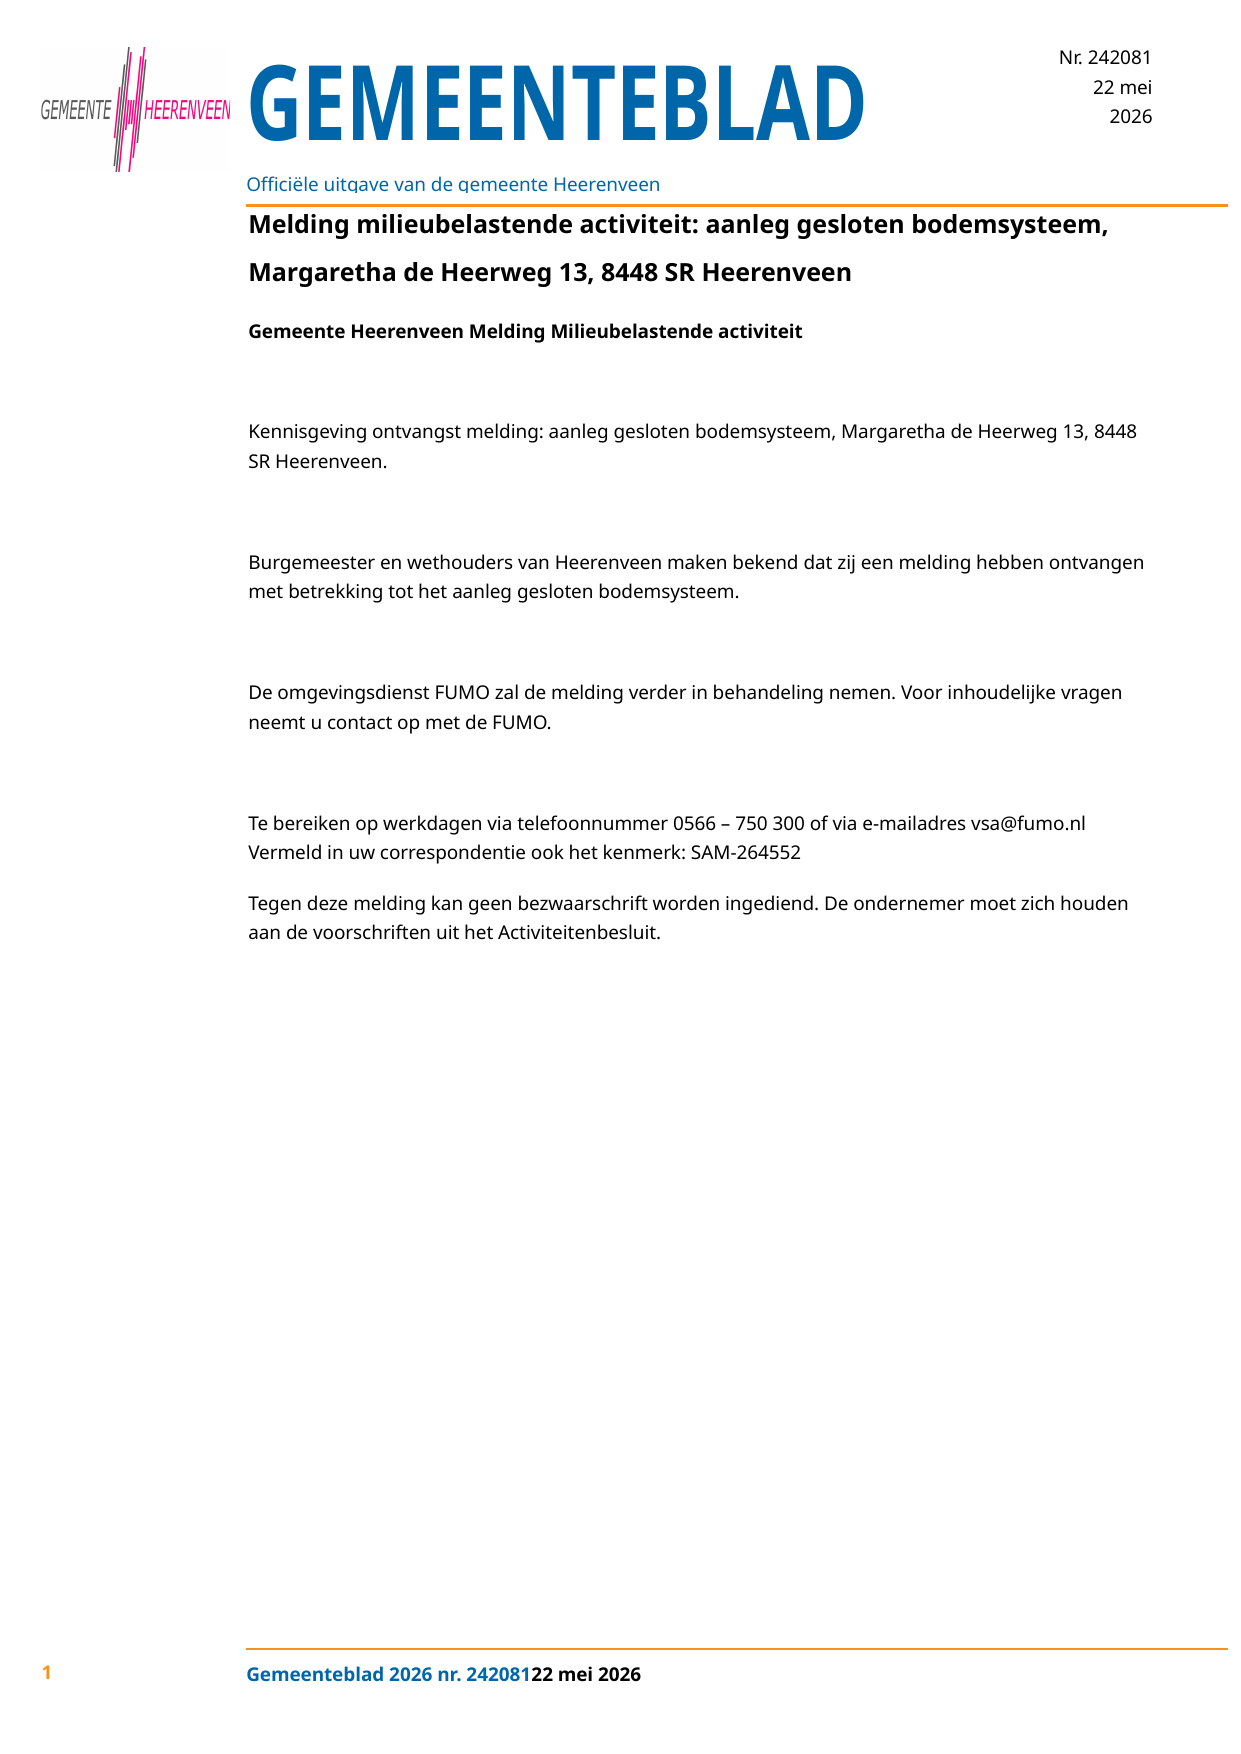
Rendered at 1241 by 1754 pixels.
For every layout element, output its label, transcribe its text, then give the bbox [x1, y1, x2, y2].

text Kennisgeving ontvangst melding: aanleg gesloten bodemsysteem, Margaretha de Heerweg 13, 8448 SR Heerenveen. [248, 419, 1152, 474]
text Gemeente Heerenveen Melding Milieubelastende activiteit [248, 318, 1152, 344]
text Te bereiken op werkdagen via telefoonnummer 0566 – 750 300 of via e-mailadres vsa@fumo.nl Vermeld in uw correspondentie ook het kenmerk: SAM-264552 [248, 810, 1152, 865]
text Burgemeester en wethouders van Heerenveen maken bekend dat zij een melding hebben ontvangen met betrekking tot het aanleg gesloten bodemsysteem. [248, 549, 1152, 604]
picture [41, 47, 231, 172]
text Tegen deze melding kan geen bezwaarschrift worden ingediend. De ondernemer moet zich houden aan de voorschriften uit het Activiteitenbesluit. [248, 890, 1152, 945]
text De omgevingsdienst FUMO zal de melding verder in behandeling nemen. Voor inhoudelijke vragen neemt u contact op met de FUMO. [248, 679, 1152, 735]
text Melding milieubelastende activiteit: aanleg gesloten bodemsysteem, Margaretha de Heerweg 13, 8448 SR Heerenveen [248, 207, 1152, 288]
